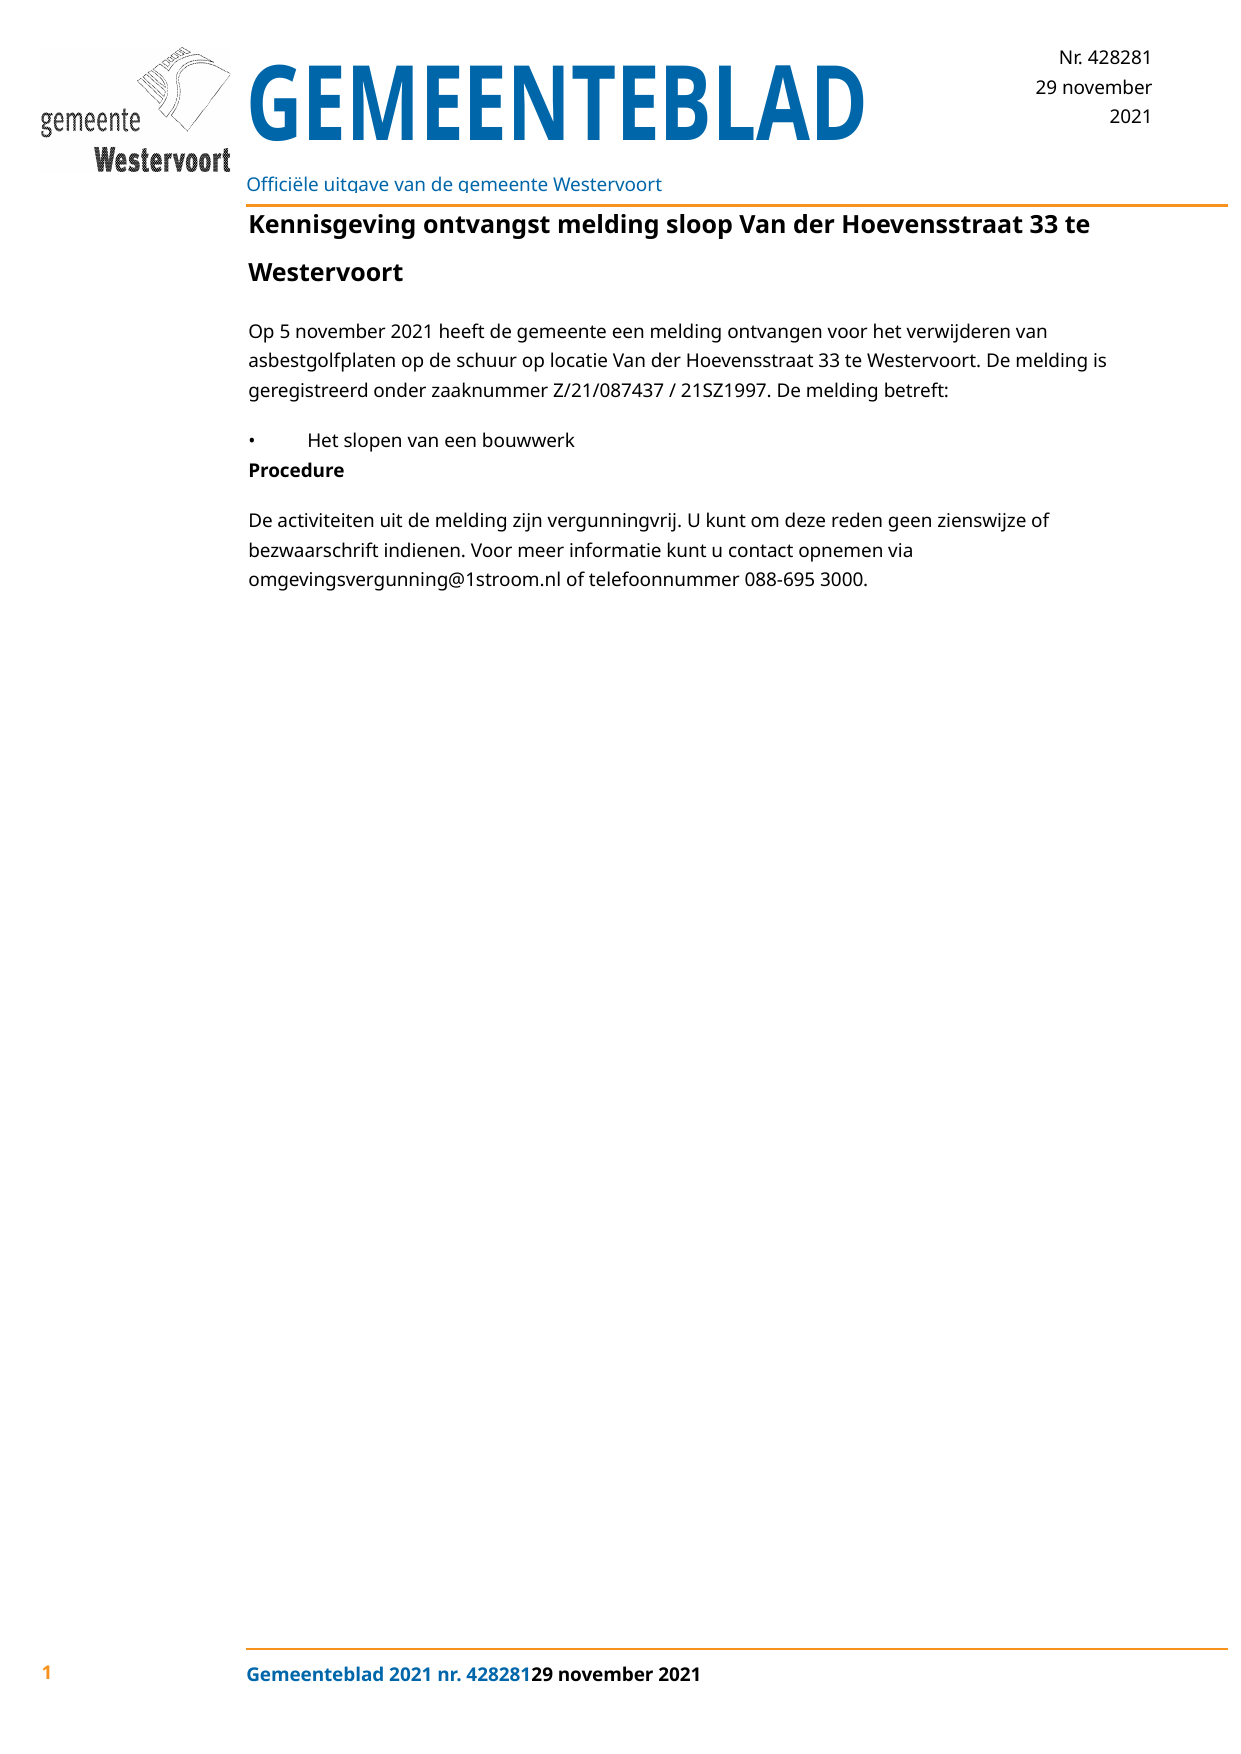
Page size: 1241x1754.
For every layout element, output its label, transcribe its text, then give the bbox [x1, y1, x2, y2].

list Het slopen van een bouwwerk [248, 427, 1152, 453]
picture [41, 47, 231, 172]
text Op 5 november 2021 heeft de gemeente een melding ontvangen voor het verwijderen van asbestgolfplaten op de schuur op locatie Van der Hoevensstraat 33 te Westervoort. De melding is geregistreerd onder zaaknummer Z/21/087437 / 21SZ1997. De melding betreft: [248, 318, 1152, 403]
text De activiteiten uit de melding zijn vergunningvrij. U kunt om deze reden geen zienswijze of bezwaarschrift indienen. Voor meer informatie kunt u contact opnemen via omgevingsvergunning@1stroom.nl of telefoonnummer 088-695 3000. [248, 507, 1152, 592]
text Procedure [248, 457, 1152, 483]
text Kennisgeving ontvangst melding sloop Van der Hoevensstraat 33 te Westervoort [248, 207, 1152, 288]
